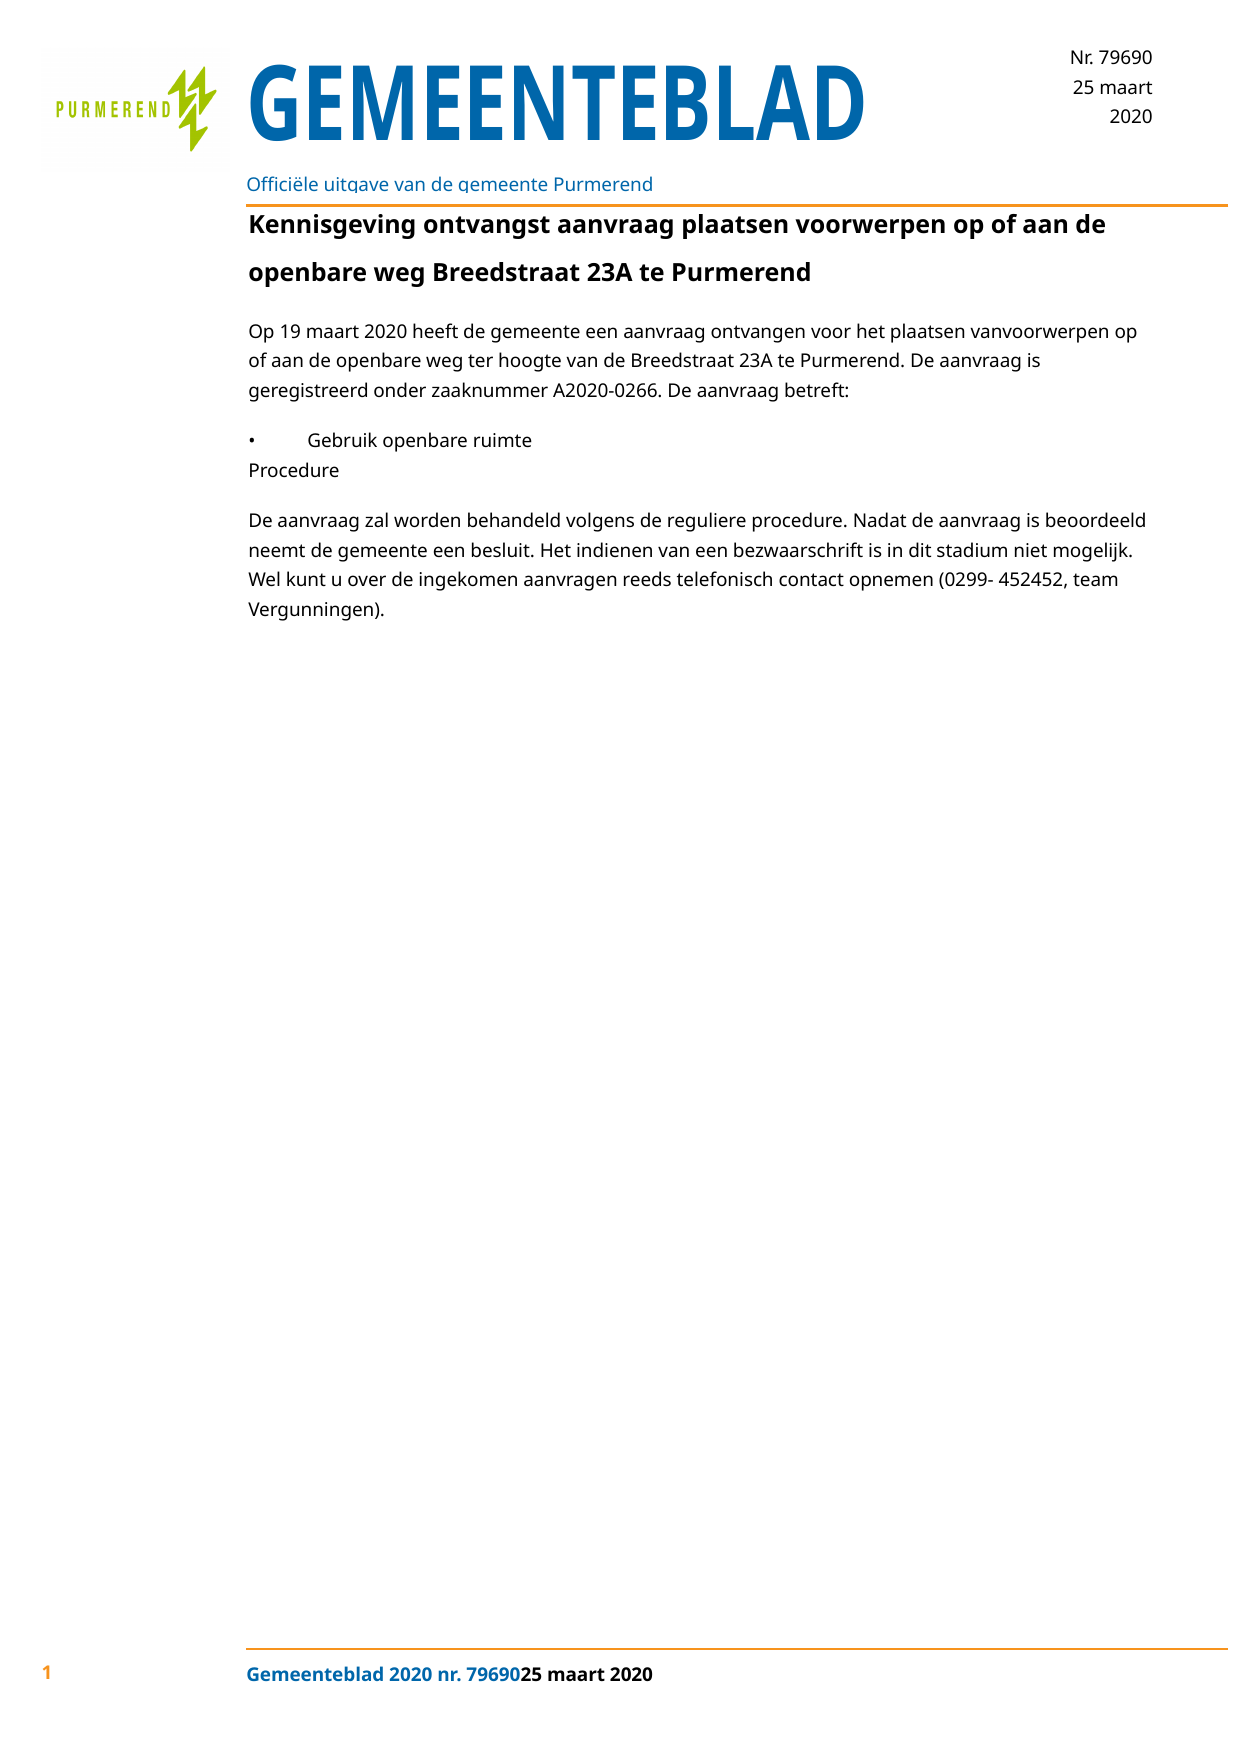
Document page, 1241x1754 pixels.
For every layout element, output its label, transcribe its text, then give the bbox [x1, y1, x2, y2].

text Op 19 maart 2020 heeft de gemeente een aanvraag ontvangen voor het plaatsen vanvoorwerpen op of aan de openbare weg ter hoogte van de Breedstraat 23A te Purmerend. De aanvraag is geregistreerd onder zaaknummer A2020-0266. De aanvraag betreft: [248, 318, 1152, 403]
picture [41, 47, 231, 172]
text De aanvraag zal worden behandeld volgens de reguliere procedure. Nadat de aanvraag is beoordeeld neemt de gemeente een besluit. Het indienen van een bezwaarschrift is in dit stadium niet mogelijk. Wel kunt u over de ingekomen aanvragen reeds telefonisch contact opnemen (0299- 452452, team Vergunningen). [248, 507, 1152, 622]
text Procedure [248, 457, 1152, 483]
text Kennisgeving ontvangst aanvraag plaatsen voorwerpen op of aan de openbare weg Breedstraat 23A te Purmerend [248, 207, 1152, 288]
list Gebruik openbare ruimte [248, 427, 1152, 453]
